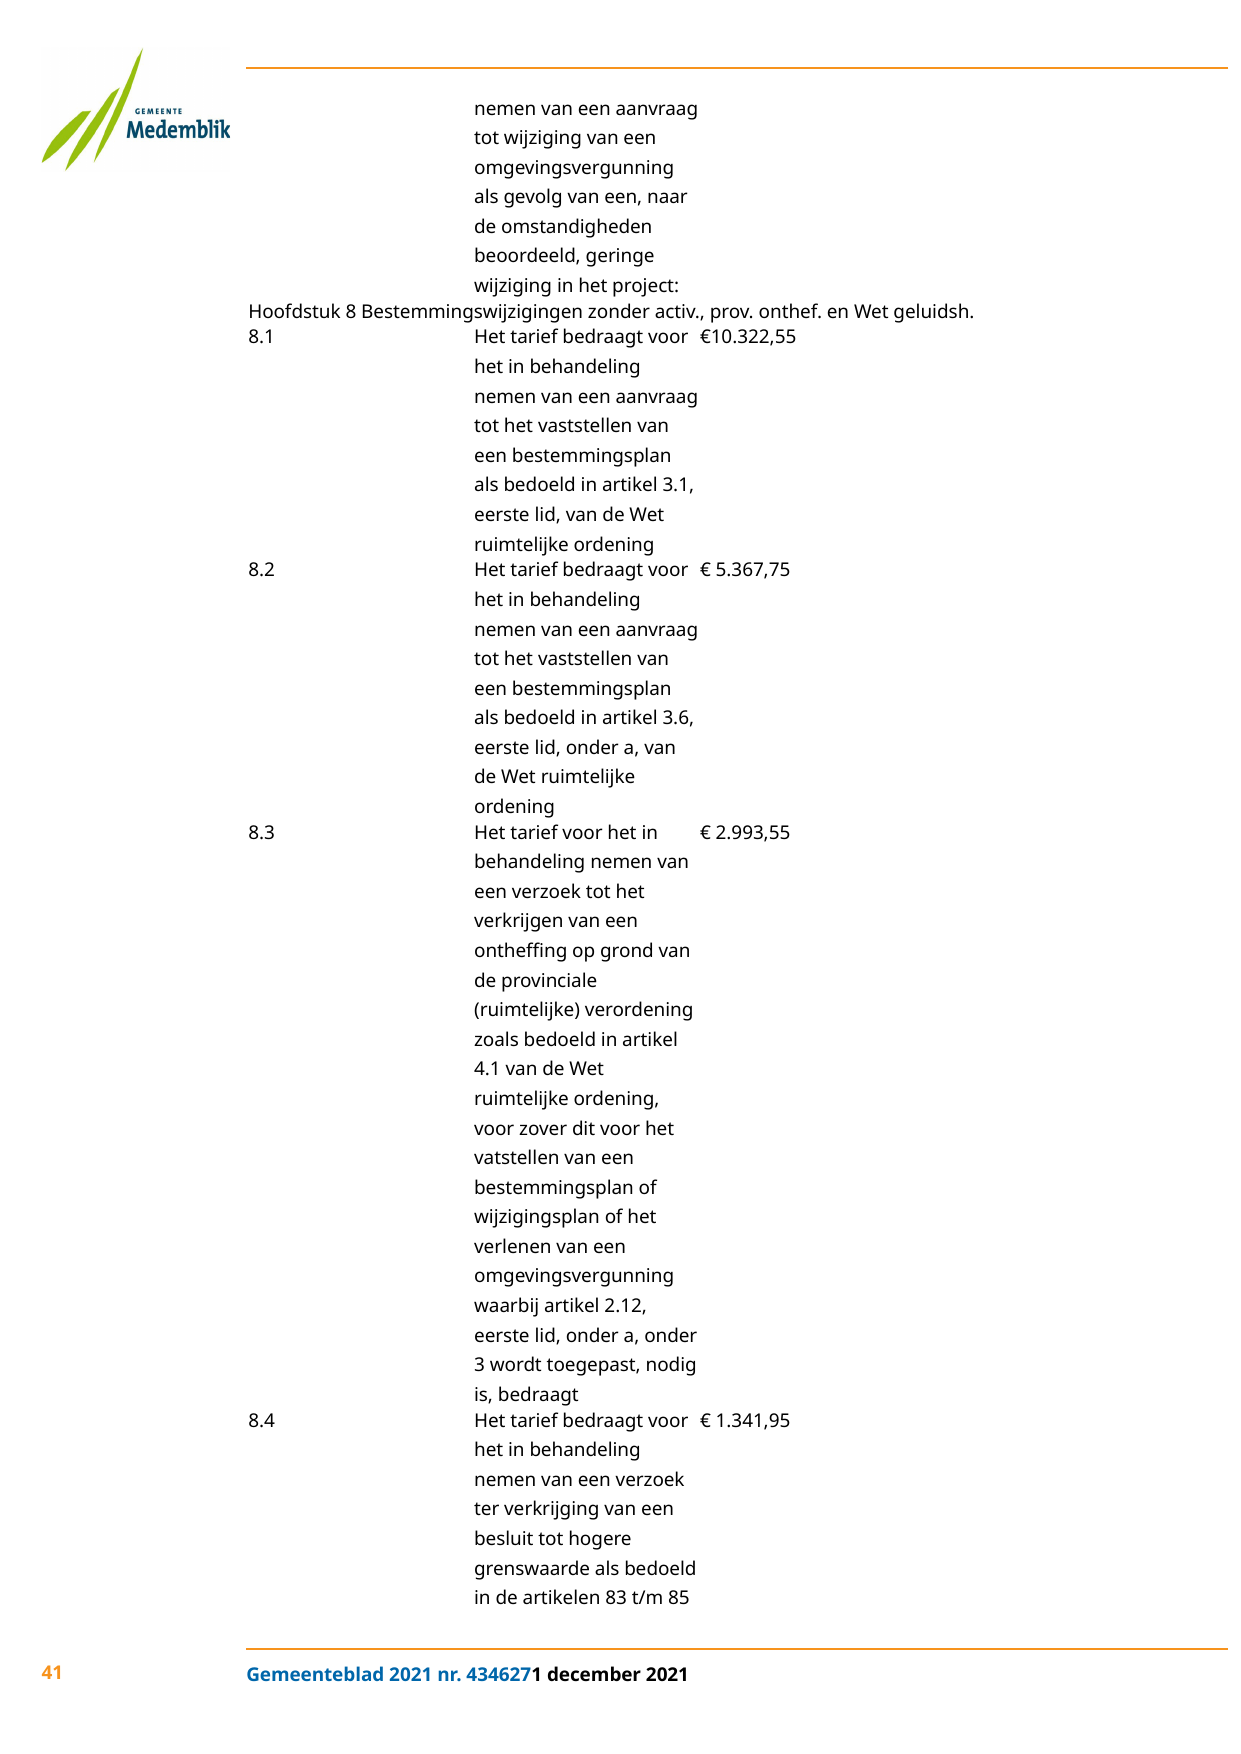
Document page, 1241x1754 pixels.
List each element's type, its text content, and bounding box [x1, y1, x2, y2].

table_cell [700, 95, 926, 298]
table_cell €10.322,55 [700, 324, 926, 557]
table_cell [926, 324, 1152, 557]
table_cell [926, 557, 1152, 819]
table_cell Het tarief bedraagt voor het in behandeling nemen van een aanvraag tot het vaststellen van een bestemmingsplan als bedoeld in artikel 3.1, eerste lid, van de Wet ruimtelijke ordening [474, 324, 700, 557]
table_cell [248, 95, 474, 298]
table_cell Het tarief bedraagt voor het in behandeling nemen van een verzoek ter verkrijging van een besluit tot hogere grenswaarde als bedoeld in de artikelen 83 t/m 85 [474, 1407, 700, 1610]
table_cell 8.4 [248, 1407, 474, 1610]
table_cell € 1.341,95 [700, 1407, 926, 1610]
table_cell 8.3 [248, 819, 474, 1407]
table_cell € 2.993,55 [700, 819, 926, 1407]
table_cell Het tarief bedraagt voor het in behandeling nemen van een aanvraag tot het vaststellen van een bestemmingsplan als bedoeld in artikel 3.6, eerste lid, onder a, van de Wet ruimtelijke ordening [474, 557, 700, 819]
table_cell Het tarief voor het in behandeling nemen van een verzoek tot het verkrijgen van een ontheffing op grond van de provinciale (ruimtelijke) verordening zoals bedoeld in artikel 4.1 van de Wet ruimtelijke ordening, voor zover dit voor het vatstellen van een bestemmingsplan of wijzigingsplan of het verlenen van een omgevingsvergunning waarbij artikel 2.12, eerste lid, onder a, onder 3 wordt toegepast, nodig is, bedraagt [474, 819, 700, 1407]
table_cell [926, 1407, 1152, 1610]
table_cell nemen van een aanvraag tot wijziging van een omgevingsvergunning als gevolg van een, naar de omstandigheden beoordeeld, geringe wijziging in het project: [474, 95, 700, 298]
table_cell € 5.367,75 [700, 557, 926, 819]
table_cell [926, 819, 1152, 1407]
table_cell 8.2 [248, 557, 474, 819]
table_cell Hoofdstuk 8 Bestemmingswijzigingen zonder activ., prov. onthef. en Wet geluidsh. [248, 298, 1152, 324]
table_cell 8.1 [248, 324, 474, 557]
picture [41, 47, 231, 172]
table_cell [926, 95, 1152, 298]
